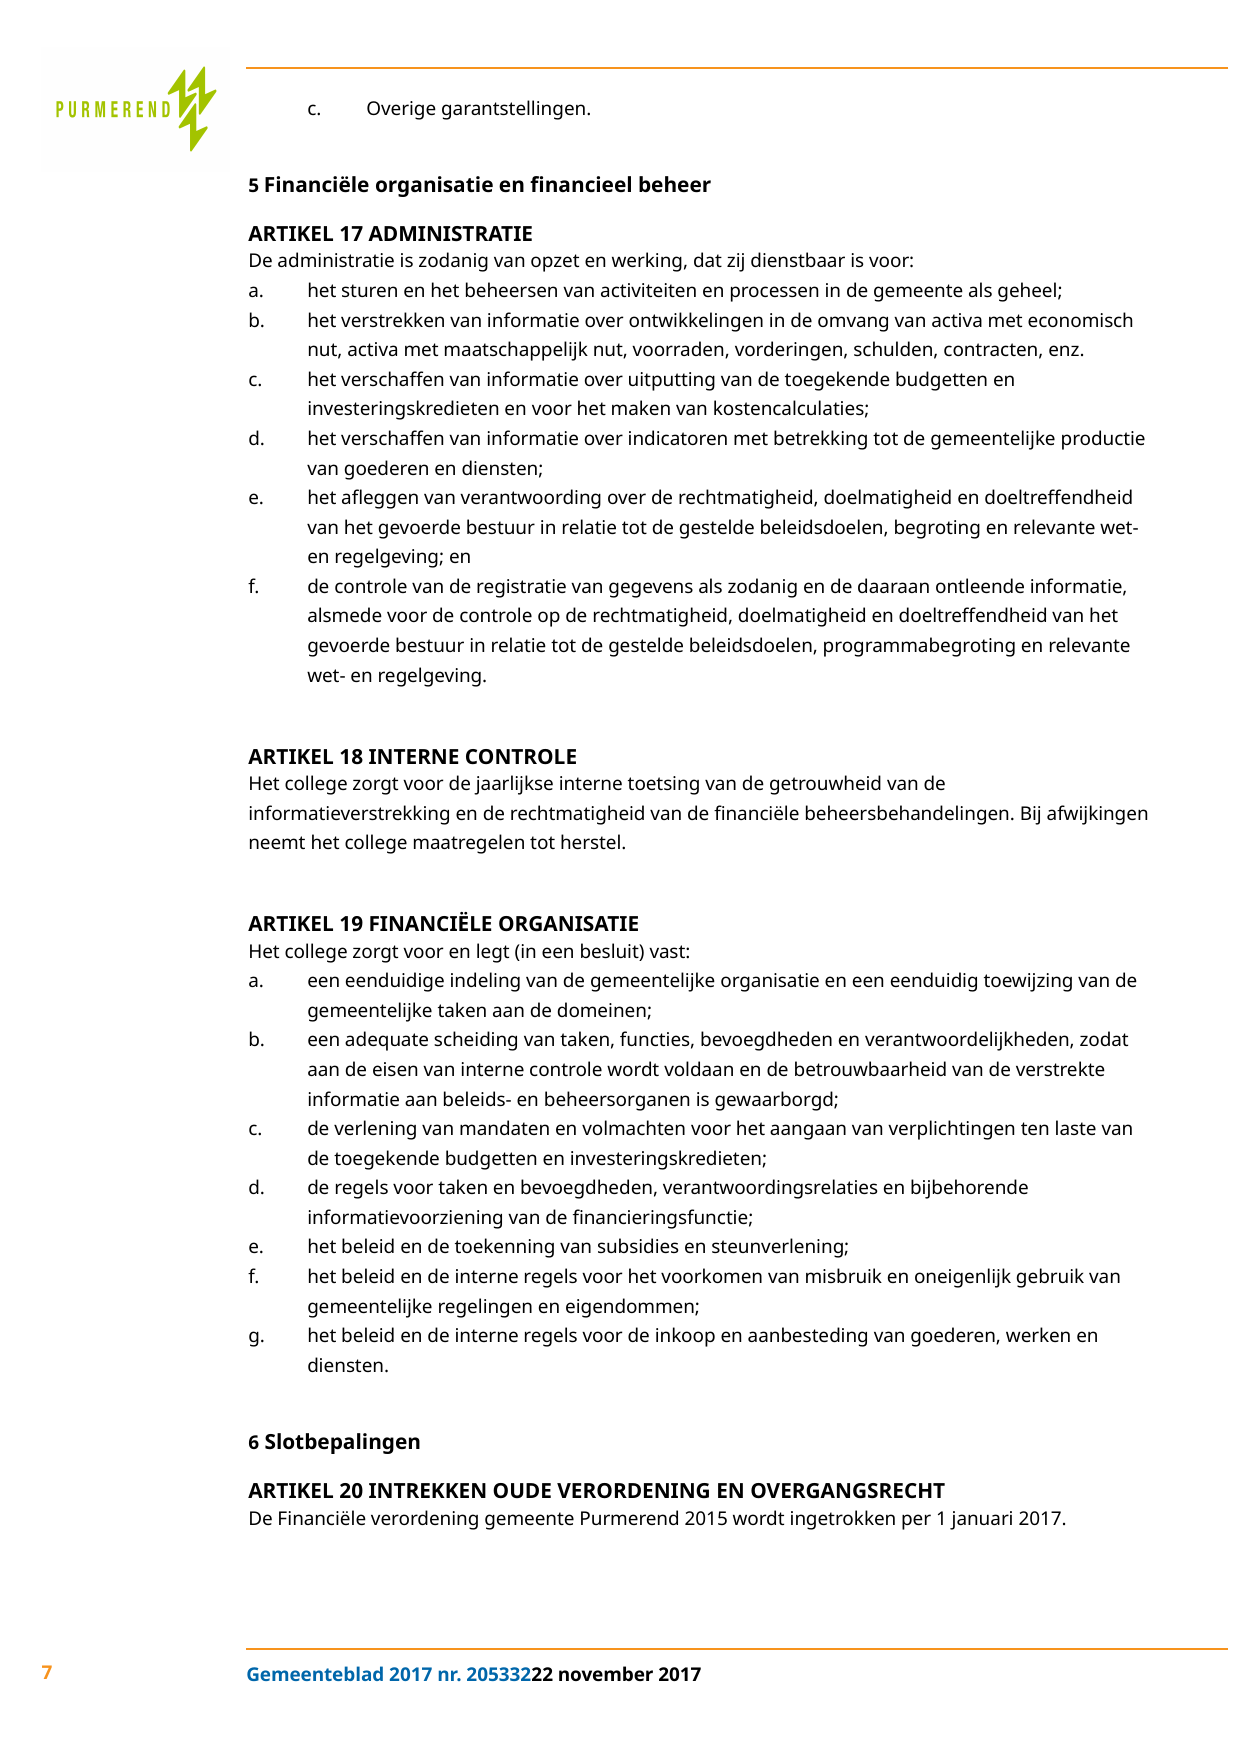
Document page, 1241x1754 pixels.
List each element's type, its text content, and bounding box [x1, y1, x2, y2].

list een eenduidige indeling van de gemeentelijke organisatie en een eenduidig toewijzing van de gemeentelijke taken aan de domeinen; [248, 967, 1152, 1023]
text ARTIKEL 20 INTREKKEN OUDE VERORDENING EN OVERGANGSRECHT [248, 1477, 1152, 1505]
list de verlening van mandaten en volmachten voor het aangaan van verplichtingen ten laste van de toegekende budgetten en investeringskredieten; [248, 1115, 1152, 1171]
text ARTIKEL 19 FINANCIËLE ORGANISATIE [248, 909, 1152, 938]
text 5 Financiële organisatie en financieel beheer [248, 170, 1152, 198]
text 6 Slotbepalingen [248, 1427, 1152, 1456]
text Het college zorgt voor en legt (in een besluit) vast: [248, 938, 1152, 964]
list de controle van de registratie van gegevens als zodanig en de daaraan ontleende informatie, alsmede voor de controle op de rechtmatigheid, doelmatigheid en doeltreffendheid van het gevoerde bestuur in relatie tot de gestelde beleidsdoelen, programmabegroting en relevante wet- en regelgeving. [248, 573, 1152, 688]
list de regels voor taken en bevoegdheden, verantwoordingsrelaties en bijbehorende informatievoorziening van de financieringsfunctie; [248, 1174, 1152, 1230]
list het verstrekken van informatie over ontwikkelingen in de omvang van activa met economisch nut, activa met maatschappelijk nut, voorraden, vorderingen, schulden, contracten, enz. [248, 307, 1152, 362]
list een adequate scheiding van taken, functies, bevoegdheden en verantwoordelijkheden, zodat aan de eisen van interne controle wordt voldaan en de betrouwbaarheid van de verstrekte informatie aan beleids- en beheersorganen is gewaarborgd; [248, 1027, 1152, 1112]
list Overige garantstellingen. [307, 95, 1152, 121]
list het verschaffen van informatie over indicatoren met betrekking tot de gemeentelijke productie van goederen en diensten; [248, 425, 1152, 481]
list het beleid en de interne regels voor het voorkomen van misbruik en oneigenlijk gebruik van gemeentelijke regelingen en eigendommen; [248, 1263, 1152, 1319]
text De Financiële verordening gemeente Purmerend 2015 wordt ingetrokken per 1 januari 2017. [248, 1505, 1152, 1531]
list het verschaffen van informatie over uitputting van de toegekende budgetten en investeringskredieten en voor het maken van kostencalculaties; [248, 366, 1152, 421]
text ARTIKEL 18 INTERNE CONTROLE [248, 742, 1152, 770]
list het sturen en het beheersen van activiteiten en processen in de gemeente als geheel; [248, 277, 1152, 303]
list het beleid en de interne regels voor de inkoop en aanbesteding van goederen, werken en diensten. [248, 1322, 1152, 1378]
text ARTIKEL 17 ADMINISTRATIE [248, 219, 1152, 248]
picture [41, 47, 231, 172]
text De administratie is zodanig van opzet en werking, dat zij dienstbaar is voor: [248, 248, 1152, 273]
list het afleggen van verantwoording over de rechtmatigheid, doelmatigheid en doeltreffendheid van het gevoerde bestuur in relatie tot de gestelde beleidsdoelen, begroting en relevante wet- en regelgeving; en [248, 484, 1152, 569]
list het beleid en de toekenning van subsidies en steunverlening; [248, 1234, 1152, 1259]
text Het college zorgt voor de jaarlijkse interne toetsing van de getrouwheid van de informatieverstrekking en de rechtmatigheid van de financiële beheersbehandelingen. Bij afwijkingen neemt het college maatregelen tot herstel. [248, 770, 1152, 855]
